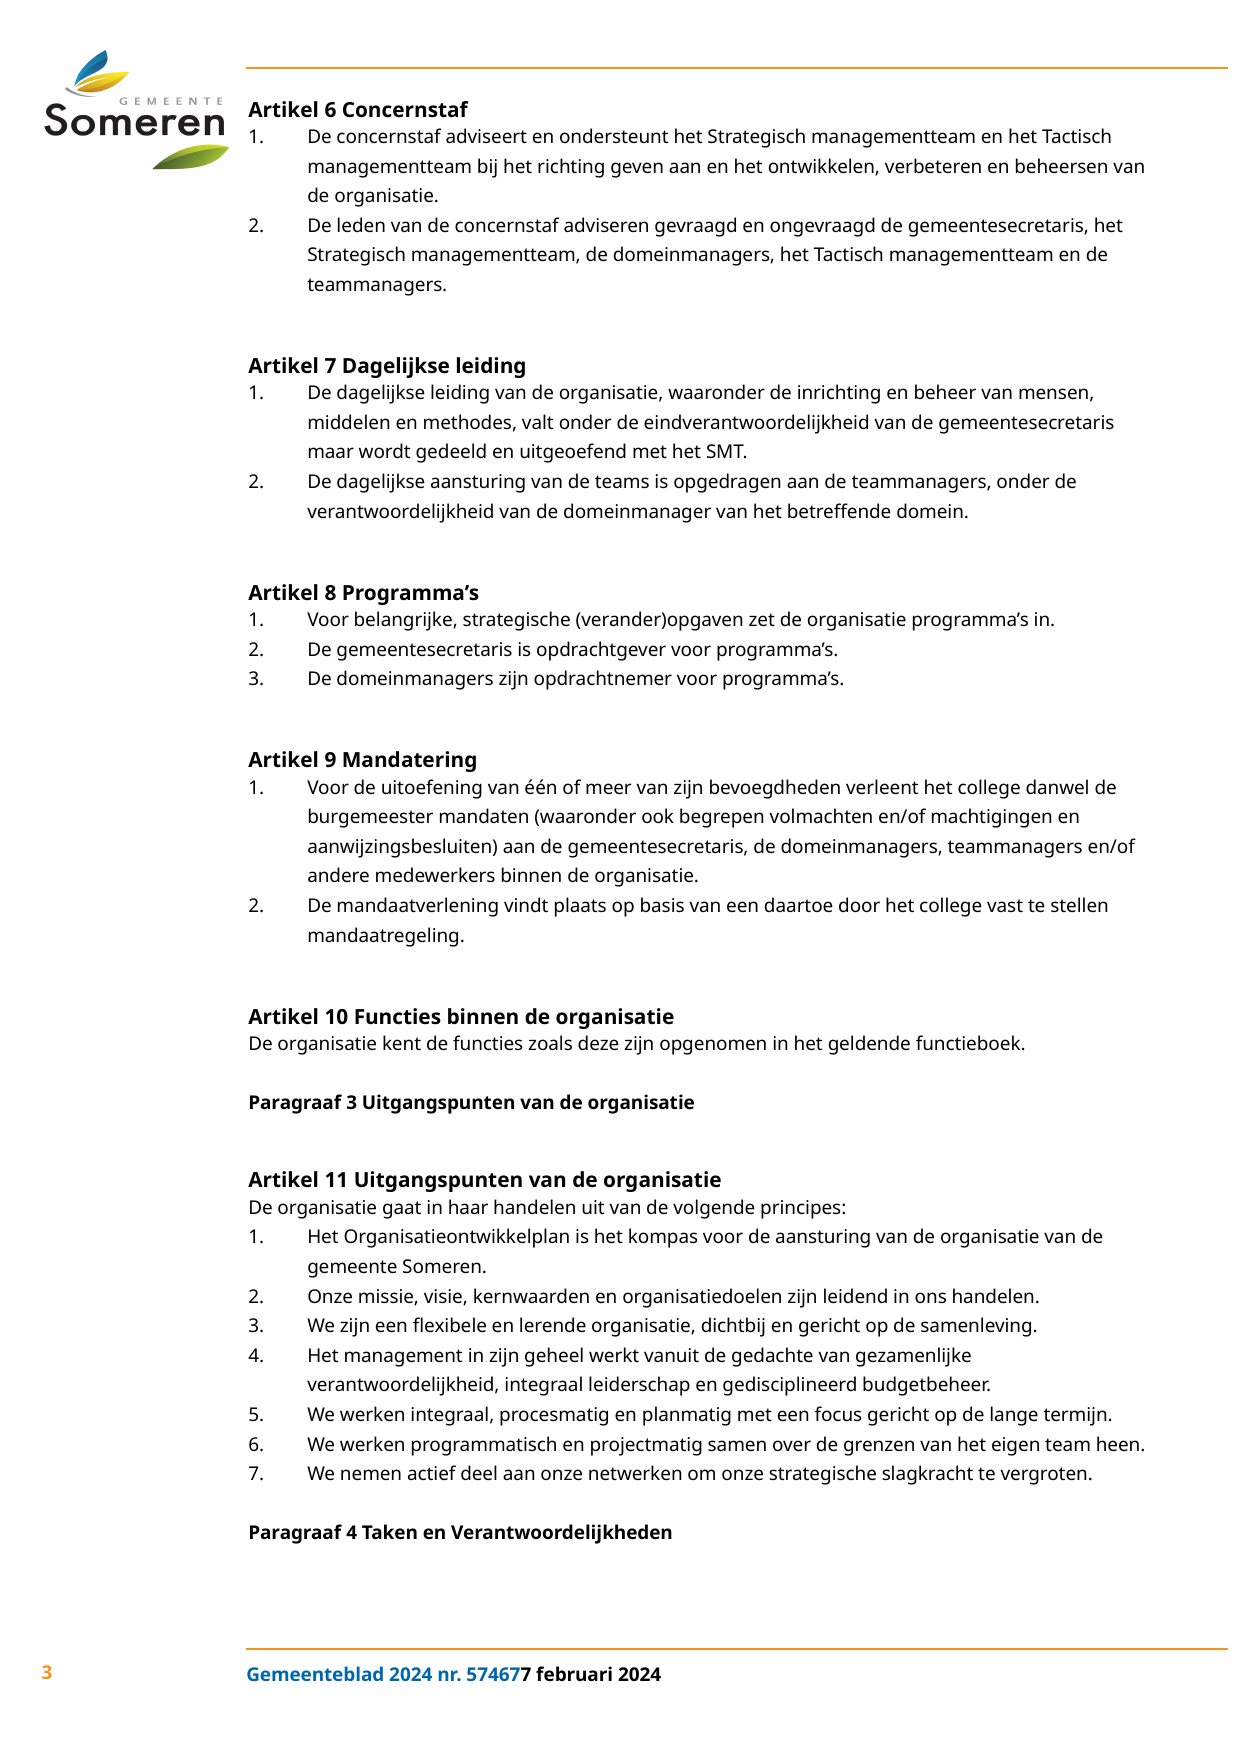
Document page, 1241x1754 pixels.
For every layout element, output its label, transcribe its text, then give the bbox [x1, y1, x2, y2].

text Paragraaf 3 Uitgangspunten van de organisatie [248, 1089, 1152, 1115]
list We werken programmatisch en projectmatig samen over de grenzen van het eigen team heen. [248, 1431, 1152, 1456]
list De dagelijkse leiding van de organisatie, waaronder de inrichting en beheer van mensen, middelen en methodes, valt onder de eindverantwoordelijkheid van de gemeentesecretaris maar wordt gedeeld en uitgeoefend met het SMT. [248, 379, 1152, 464]
list Voor de uitoefening van één of meer van zijn bevoegdheden verleent het college danwel de burgemeester mandaten (waaronder ook begrepen volmachten en/of machtigingen en aanwijzingsbesluiten) aan de gemeentesecretaris, de domeinmanagers, teammanagers en/of andere medewerkers binnen de organisatie. [248, 774, 1152, 888]
list Onze missie, visie, kernwaarden en organisatiedoelen zijn leidend in ons handelen. [248, 1283, 1152, 1308]
text De organisatie gaat in haar handelen uit van de volgende principes: [248, 1194, 1152, 1220]
picture [41, 47, 231, 172]
list We zijn een flexibele en lerende organisatie, dichtbij en gericht op de samenleving. [248, 1312, 1152, 1338]
list We nemen actief deel aan onze netwerken om onze strategische slagkracht te vergroten. [248, 1460, 1152, 1486]
list De dagelijkse aansturing van de teams is opgedragen aan de teammanagers, onder de verantwoordelijkheid van de domeinmanager van het betreffende domein. [248, 468, 1152, 524]
list De domeinmanagers zijn opdrachtnemer voor programma’s. [248, 666, 1152, 691]
list De gemeentesecretaris is opdrachtgever voor programma’s. [248, 636, 1152, 662]
text Artikel 6 Concernstaf [248, 95, 1152, 123]
text Artikel 9 Mandatering [248, 746, 1152, 774]
text Paragraaf 4 Taken en Verantwoordelijkheden [248, 1519, 1152, 1545]
text Artikel 10 Functies binnen de organisatie [248, 1002, 1152, 1030]
text Artikel 8 Programma’s [248, 578, 1152, 606]
list Het management in zijn geheel werkt vanuit de gedachte van gezamenlijke verantwoordelijkheid, integraal leiderschap en gedisciplineerd budgetbeheer. [248, 1342, 1152, 1397]
list De concernstaf adviseert en ondersteunt het Strategisch managementteam en het Tactisch managementteam bij het richting geven aan en het ontwikkelen, verbeteren en beheersen van de organisatie. [248, 123, 1152, 208]
list De mandaatverlening vindt plaats op basis van een daartoe door het college vast te stellen mandaatregeling. [248, 892, 1152, 948]
text De organisatie kent de functies zoals deze zijn opgenomen in het geldende functieboek. [248, 1030, 1152, 1056]
text Artikel 7 Dagelijkse leiding [248, 351, 1152, 379]
list De leden van de concernstaf adviseren gevraagd en ongevraagd de gemeentesecretaris, het Strategisch managementteam, de domeinmanagers, het Tactisch managementteam en de teammanagers. [248, 212, 1152, 297]
text Artikel 11 Uitgangspunten van de organisatie [248, 1166, 1152, 1194]
list Voor belangrijke, strategische (verander)opgaven zet de organisatie programma’s in. [248, 606, 1152, 632]
list Het Organisatieontwikkelplan is het kompas voor de aansturing van de organisatie van de gemeente Someren. [248, 1224, 1152, 1279]
list We werken integraal, procesmatig en planmatig met een focus gericht op de lange termijn. [248, 1401, 1152, 1427]
